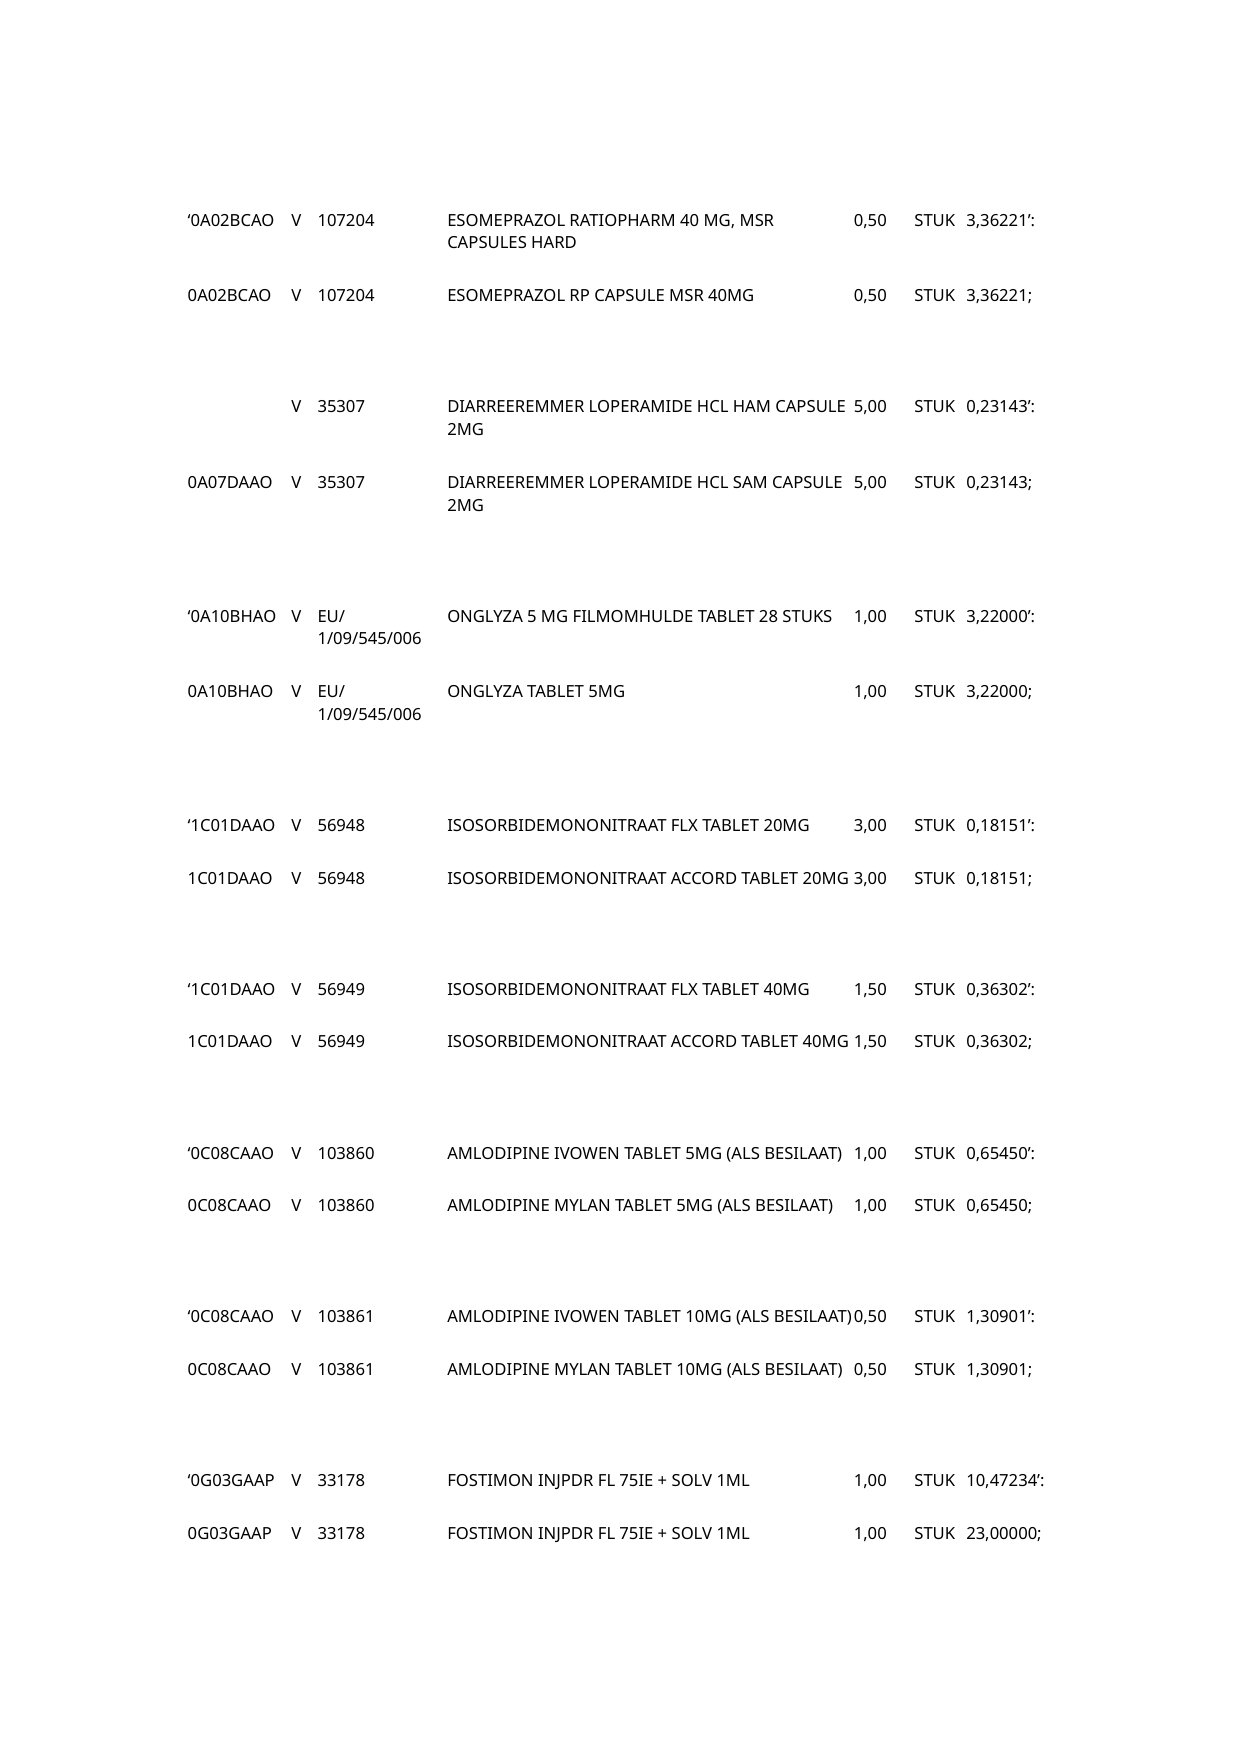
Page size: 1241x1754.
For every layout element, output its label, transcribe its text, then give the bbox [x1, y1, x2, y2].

table_cell STUK [914, 395, 966, 470]
table_cell ‘0G03GAAP [188, 1469, 291, 1522]
table_cell 3,22000’: [966, 604, 1053, 680]
table_cell STUK [914, 604, 966, 680]
table_cell 107204 [317, 284, 447, 337]
table_cell [317, 1247, 447, 1305]
table_cell 0,18151; [966, 866, 1053, 919]
table_cell [188, 546, 291, 604]
table_cell [447, 919, 853, 977]
table_cell ‘0A02BCAO [188, 209, 291, 284]
table_cell [317, 755, 447, 813]
table_cell V [291, 814, 317, 866]
table_cell 0,65450; [966, 1194, 1053, 1247]
table_cell 103861 [317, 1358, 447, 1411]
table_cell [914, 1083, 966, 1141]
table_cell [966, 919, 1053, 977]
table_cell [914, 755, 966, 813]
table_cell [291, 1411, 317, 1469]
table_cell [291, 337, 317, 395]
table_cell [914, 919, 966, 977]
table_cell 1C01DAAO [188, 866, 291, 919]
table_cell 0,36302’: [966, 978, 1053, 1030]
table_cell [291, 1083, 317, 1141]
table_cell V [291, 470, 317, 546]
table_cell STUK [914, 1030, 966, 1083]
table_cell [291, 919, 317, 977]
table_cell DIARREEREMMER LOPERAMIDE HCL HAM CAPSULE 2MG [447, 395, 853, 470]
table_cell [966, 1083, 1053, 1141]
table_cell 107204 [317, 209, 447, 284]
table_cell V [291, 604, 317, 680]
table_cell 3,22000; [966, 680, 1053, 755]
table_cell 3,00 [854, 814, 914, 866]
table_cell [447, 1411, 853, 1469]
table_cell 3,36221’: [966, 209, 1053, 284]
table_cell V [291, 978, 317, 1030]
table_cell [317, 337, 447, 395]
table_cell [447, 1247, 853, 1305]
table_cell AMLODIPINE IVOWEN TABLET 10MG (ALS BESILAAT) [447, 1305, 853, 1358]
table_cell AMLODIPINE MYLAN TABLET 10MG (ALS BESILAAT) [447, 1358, 853, 1411]
table_cell 0C08CAAO [188, 1194, 291, 1247]
table_cell [854, 546, 914, 604]
table_cell STUK [914, 1194, 966, 1247]
table_cell [447, 337, 853, 395]
table_cell STUK [914, 1522, 966, 1544]
table_cell 1,50 [854, 978, 914, 1030]
table_cell [966, 546, 1053, 604]
table_cell 0A10BHAO [188, 680, 291, 755]
table_cell [447, 1083, 853, 1141]
table_cell 1,30901’: [966, 1305, 1053, 1358]
table_cell 56948 [317, 814, 447, 866]
table_cell ONGLYZA TABLET 5MG [447, 680, 853, 755]
table_cell 0,50 [854, 209, 914, 284]
table_cell ISOSORBIDEMONONITRAAT ACCORD TABLET 40MG [447, 1030, 853, 1083]
table_cell 103861 [317, 1305, 447, 1358]
table_cell STUK [914, 978, 966, 1030]
table_cell [188, 337, 291, 395]
table_cell V [291, 209, 317, 284]
table_cell 103860 [317, 1194, 447, 1247]
table_cell 0,18151’: [966, 814, 1053, 866]
table_cell V [291, 680, 317, 755]
table_cell STUK [914, 1469, 966, 1522]
table_cell [317, 919, 447, 977]
table_cell STUK [914, 1305, 966, 1358]
table_cell [854, 755, 914, 813]
table_cell 1,00 [854, 1141, 914, 1194]
table_cell V [291, 1194, 317, 1247]
table_cell V [291, 866, 317, 919]
table_cell [854, 1247, 914, 1305]
table_cell STUK [914, 470, 966, 546]
table_cell [966, 1247, 1053, 1305]
table_cell [447, 546, 853, 604]
table_cell [291, 546, 317, 604]
table_cell ‘0A10BHAO [188, 604, 291, 680]
table_cell 5,00 [854, 470, 914, 546]
table_cell 103860 [317, 1141, 447, 1194]
table_cell 1C01DAAO [188, 1030, 291, 1083]
table_cell 3,36221; [966, 284, 1053, 337]
table_cell [914, 150, 966, 208]
table_cell ISOSORBIDEMONONITRAAT FLX TABLET 20MG [447, 814, 853, 866]
table_cell 0,23143; [966, 470, 1053, 546]
table_cell STUK [914, 1358, 966, 1411]
table_cell V [291, 284, 317, 337]
table_cell 1,30901; [966, 1358, 1053, 1411]
table_cell STUK [914, 209, 966, 284]
table_cell EU/1/09/545/006 [317, 604, 447, 680]
table_cell ESOMEPRAZOL RP CAPSULE MSR 40MG [447, 284, 853, 337]
table_cell [188, 1411, 291, 1469]
table_cell 0C08CAAO [188, 1358, 291, 1411]
table_cell [854, 1411, 914, 1469]
table_cell [914, 1247, 966, 1305]
table_cell 56949 [317, 978, 447, 1030]
table_cell V [291, 1522, 317, 1544]
table_cell STUK [914, 866, 966, 919]
table_cell V [291, 1141, 317, 1194]
table_cell V [291, 1469, 317, 1522]
table_cell STUK [914, 814, 966, 866]
table_cell 35307 [317, 395, 447, 470]
table_cell [966, 337, 1053, 395]
table_cell 0,23143’: [966, 395, 1053, 470]
table_cell ‘1C01DAAO [188, 978, 291, 1030]
table_cell STUK [914, 284, 966, 337]
table_cell 0G03GAAP [188, 1522, 291, 1544]
table_cell 0,50 [854, 1358, 914, 1411]
table_cell [966, 150, 1053, 208]
table_cell 10,47234’: [966, 1469, 1053, 1522]
table_cell ‘0C08CAAO [188, 1305, 291, 1358]
table_cell 0,50 [854, 284, 914, 337]
table_cell [914, 1411, 966, 1469]
table_cell [188, 150, 291, 208]
table_cell [447, 150, 853, 208]
table_cell [966, 755, 1053, 813]
table_cell [854, 150, 914, 208]
table_cell DIARREEREMMER LOPERAMIDE HCL SAM CAPSULE 2MG [447, 470, 853, 546]
table_cell [291, 1247, 317, 1305]
table_cell 0,65450’: [966, 1141, 1053, 1194]
table_cell EU/1/09/545/006 [317, 680, 447, 755]
table_cell 3,00 [854, 866, 914, 919]
table_cell ‘0C08CAAO [188, 1141, 291, 1194]
table_cell 1,00 [854, 680, 914, 755]
table_cell [317, 1411, 447, 1469]
table_cell 56948 [317, 866, 447, 919]
table_cell AMLODIPINE IVOWEN TABLET 5MG (ALS BESILAAT) [447, 1141, 853, 1194]
table_cell [188, 919, 291, 977]
table_cell FOSTIMON INJPDR FL 75IE + SOLV 1ML [447, 1469, 853, 1522]
table_cell 35307 [317, 470, 447, 546]
table_cell 1,00 [854, 604, 914, 680]
table_cell 1,50 [854, 1030, 914, 1083]
table_cell 0A07DAAO [188, 470, 291, 546]
table_cell [914, 546, 966, 604]
table_cell ISOSORBIDEMONONITRAAT FLX TABLET 40MG [447, 978, 853, 1030]
table_cell [914, 337, 966, 395]
table_cell ONGLYZA 5 MG FILMOMHULDE TABLET 28 STUKS [447, 604, 853, 680]
table_cell 33178 [317, 1522, 447, 1544]
table_cell FOSTIMON INJPDR FL 75IE + SOLV 1ML [447, 1522, 853, 1544]
table_cell V [291, 395, 317, 470]
table_cell [188, 1083, 291, 1141]
table_cell 0,36302; [966, 1030, 1053, 1083]
table_cell [188, 755, 291, 813]
table_cell ISOSORBIDEMONONITRAAT ACCORD TABLET 20MG [447, 866, 853, 919]
table_cell ESOMEPRAZOL RATIOPHARM 40 MG, MSR CAPSULES HARD [447, 209, 853, 284]
table_cell 5,00 [854, 395, 914, 470]
table_cell [188, 1247, 291, 1305]
table_cell V [291, 1305, 317, 1358]
table_cell [966, 1411, 1053, 1469]
table_cell [447, 755, 853, 813]
table_cell [317, 1083, 447, 1141]
table_cell 1,00 [854, 1522, 914, 1544]
table_cell [291, 755, 317, 813]
table_cell 1,00 [854, 1469, 914, 1522]
table_cell [854, 919, 914, 977]
table_cell 1,00 [854, 1194, 914, 1247]
table_cell [317, 546, 447, 604]
table_cell [854, 337, 914, 395]
table_cell V [291, 1358, 317, 1411]
table_cell 23,00000; [966, 1522, 1053, 1544]
table_cell V [291, 1030, 317, 1083]
table_cell STUK [914, 680, 966, 755]
table_cell 0,50 [854, 1305, 914, 1358]
table_cell [188, 395, 291, 470]
table_cell 33178 [317, 1469, 447, 1522]
table_cell [291, 150, 317, 208]
table_cell 0A02BCAO [188, 284, 291, 337]
table_cell 56949 [317, 1030, 447, 1083]
table_cell [854, 1083, 914, 1141]
table_cell STUK [914, 1141, 966, 1194]
table_cell [317, 150, 447, 208]
table_cell ‘1C01DAAO [188, 814, 291, 866]
table_cell AMLODIPINE MYLAN TABLET 5MG (ALS BESILAAT) [447, 1194, 853, 1247]
